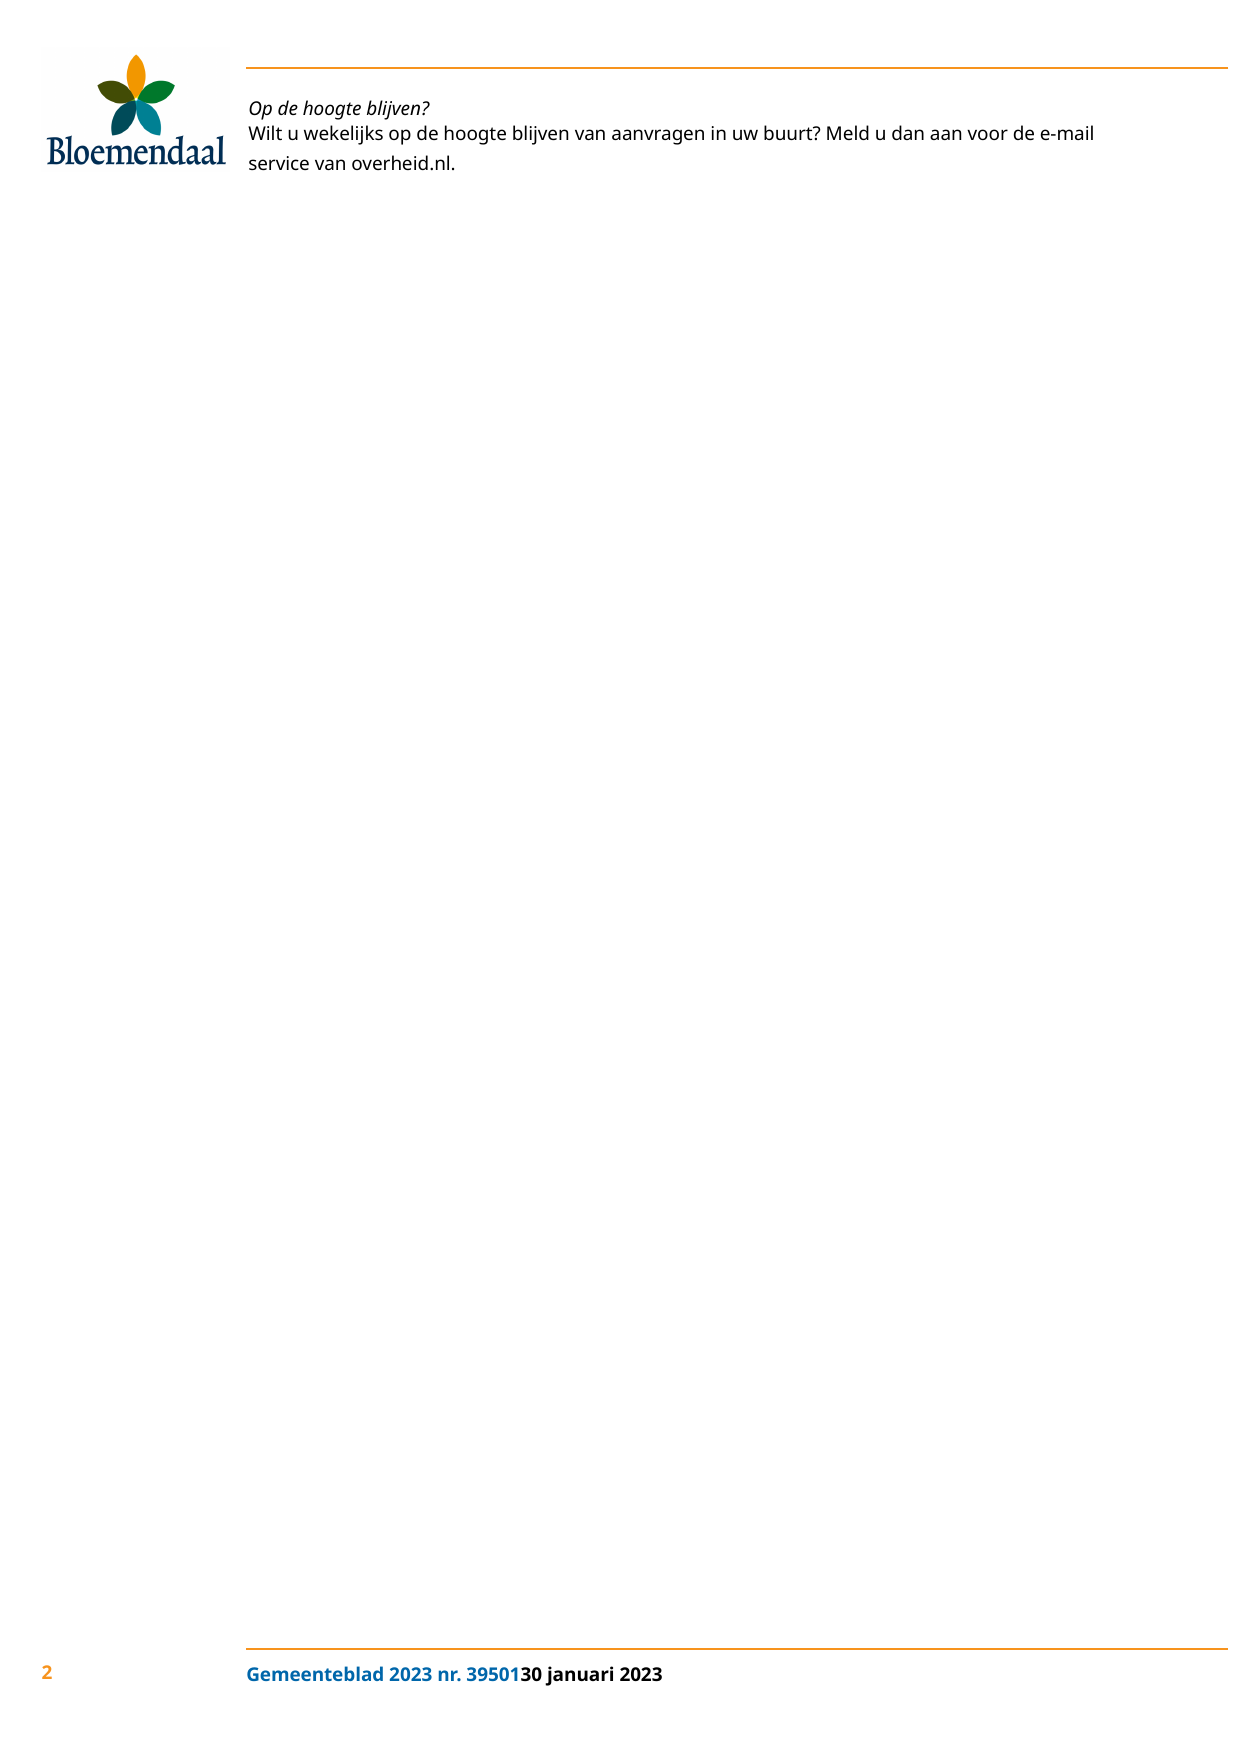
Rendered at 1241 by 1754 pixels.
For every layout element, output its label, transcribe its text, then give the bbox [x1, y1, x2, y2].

text Op de hoogte blijven? [248, 95, 1152, 121]
picture [41, 47, 231, 172]
text Wilt u wekelijks op de hoogte blijven van aanvragen in uw buurt? Meld u dan aan voor de e-mail service van overheid.nl. [248, 121, 1152, 176]
